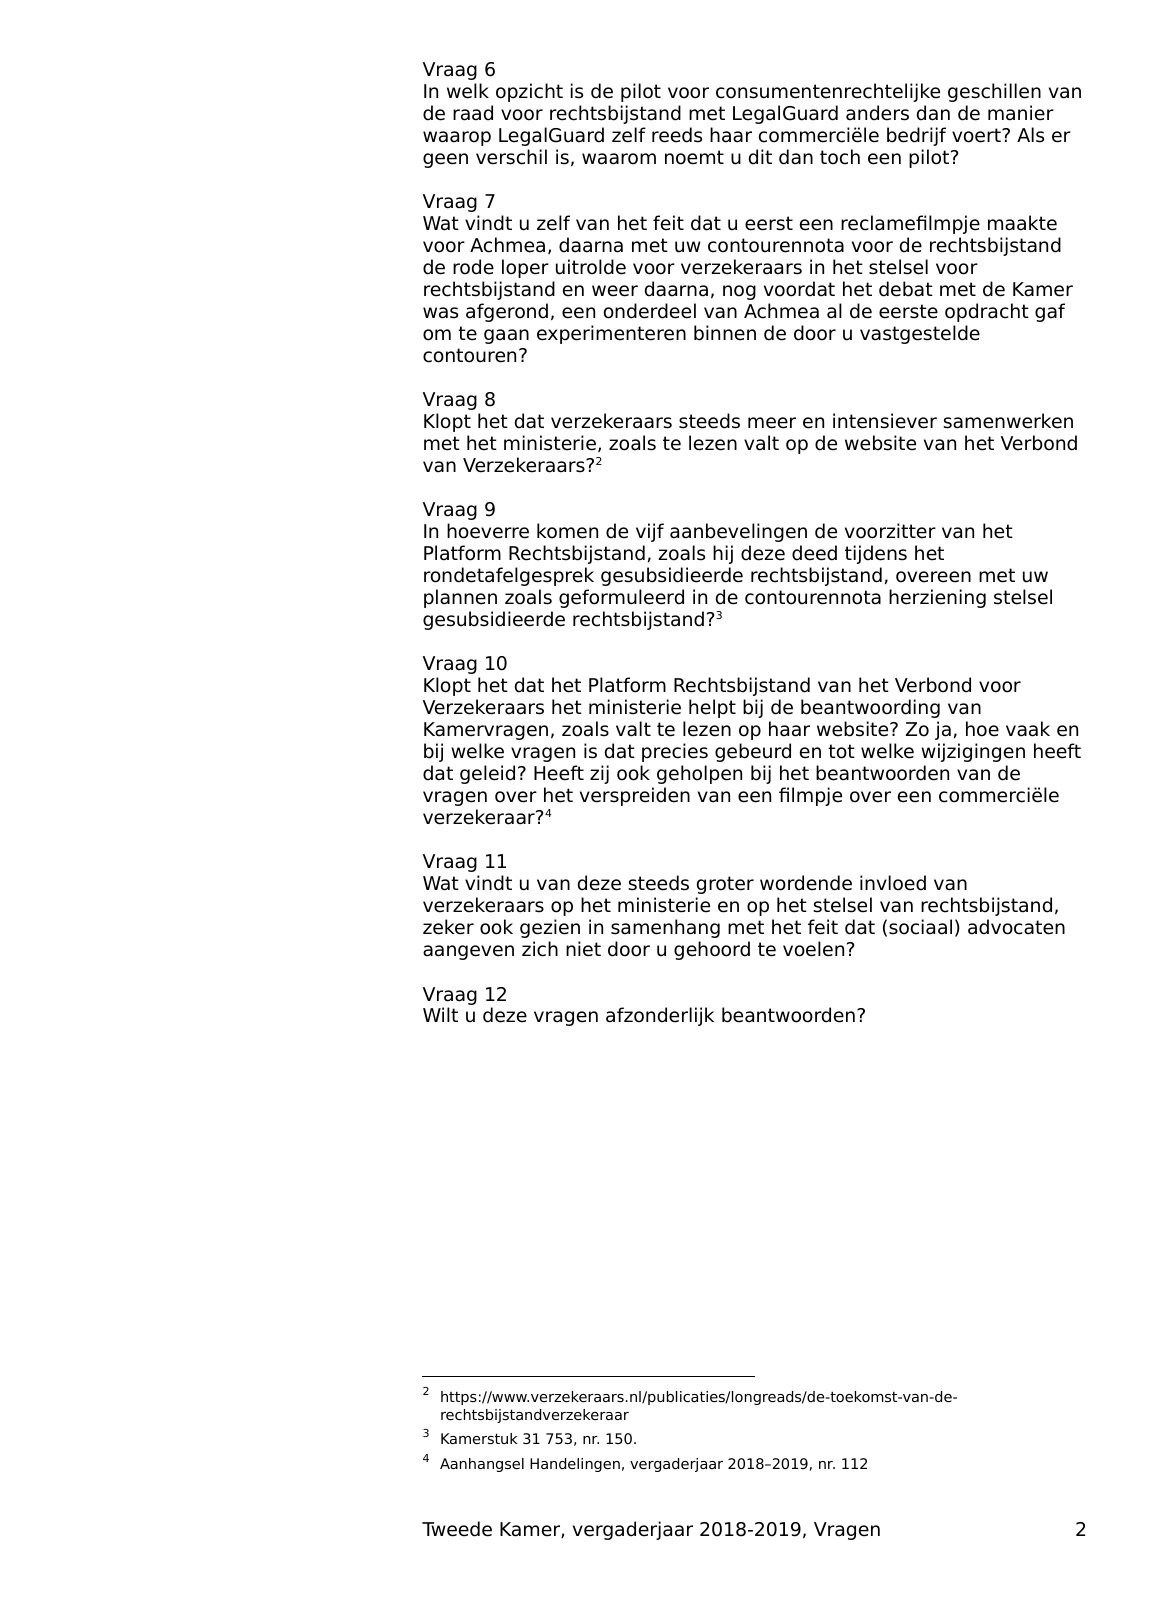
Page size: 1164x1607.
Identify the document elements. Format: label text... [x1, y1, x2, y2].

text Wilt u deze vragen afzonderlijk beantwoorden? [422, 1005, 1087, 1027]
text Wat vindt u zelf van het feit dat u eerst een reclamefilmpje maakte voor Achmea, daarna met uw contourennota voor de rechtsbijstand de rode loper uitrolde voor verzekeraars in het stelsel voor rechtsbijstand en weer daarna, nog voordat het debat met de Kamer was afgerond, een onderdeel van Achmea al de eerste opdracht gaf om te gaan experimenteren binnen de door u vastgestelde contouren? [422, 213, 1087, 367]
text Wat vindt u van deze steeds groter wordende invloed van verzekeraars op het ministerie en op het stelsel van rechtsbijstand, zeker ook gezien in samenhang met het feit dat (sociaal) advocaten aangeven zich niet door u gehoord te voelen? [422, 873, 1087, 961]
text https://www.verzekeraars.nl/publicaties/longreads/de-toekomst-van-de-rechtsbijstandverzekeraar [422, 1385, 1087, 1424]
text Vraag 10 [422, 653, 1087, 675]
text In hoeverre komen de vijf aanbevelingen de voorzitter van het Platform Rechtsbijstand, zoals hij deze deed tijdens het rondetafelgesprek gesubsidieerde rechtsbijstand, overeen met uw plannen zoals geformuleerd in de contourennota herziening stelsel gesubsidieerde rechtsbijstand? [422, 521, 1087, 631]
text Kamerstuk 31 753, nr. 150. [422, 1427, 1087, 1449]
text Aanhangsel Handelingen, vergaderjaar 2018–2019, nr. 112 [422, 1452, 1087, 1474]
text Vraag 8 [422, 389, 1087, 411]
text Vraag 9 [422, 499, 1087, 521]
text In welk opzicht is de pilot voor consumentenrechtelijke geschillen van de raad voor rechtsbijstand met LegalGuard anders dan de manier waarop LegalGuard zelf reeds haar commerciële bedrijf voert? Als er geen verschil is, waarom noemt u dit dan toch een pilot? [422, 81, 1087, 169]
text Klopt het dat verzekeraars steeds meer en intensiever samenwerken met het ministerie, zoals te lezen valt op de website van het Verbond van Verzekeraars? [422, 411, 1087, 477]
text Vraag 7 [422, 191, 1087, 213]
text Klopt het dat het Platform Rechtsbijstand van het Verbond voor Verzekeraars het ministerie helpt bij de beantwoording van Kamervragen, zoals valt te lezen op haar website? Zo ja, hoe vaak en bij welke vragen is dat precies gebeurd en tot welke wijzigingen heeft dat geleid? Heeft zij ook geholpen bij het beantwoorden van de vragen over het verspreiden van een filmpje over een commerciële verzekeraar? [422, 675, 1087, 829]
text Vraag 12 [422, 983, 1087, 1005]
text Vraag 6 [422, 59, 1087, 81]
text Vraag 11 [422, 851, 1087, 873]
